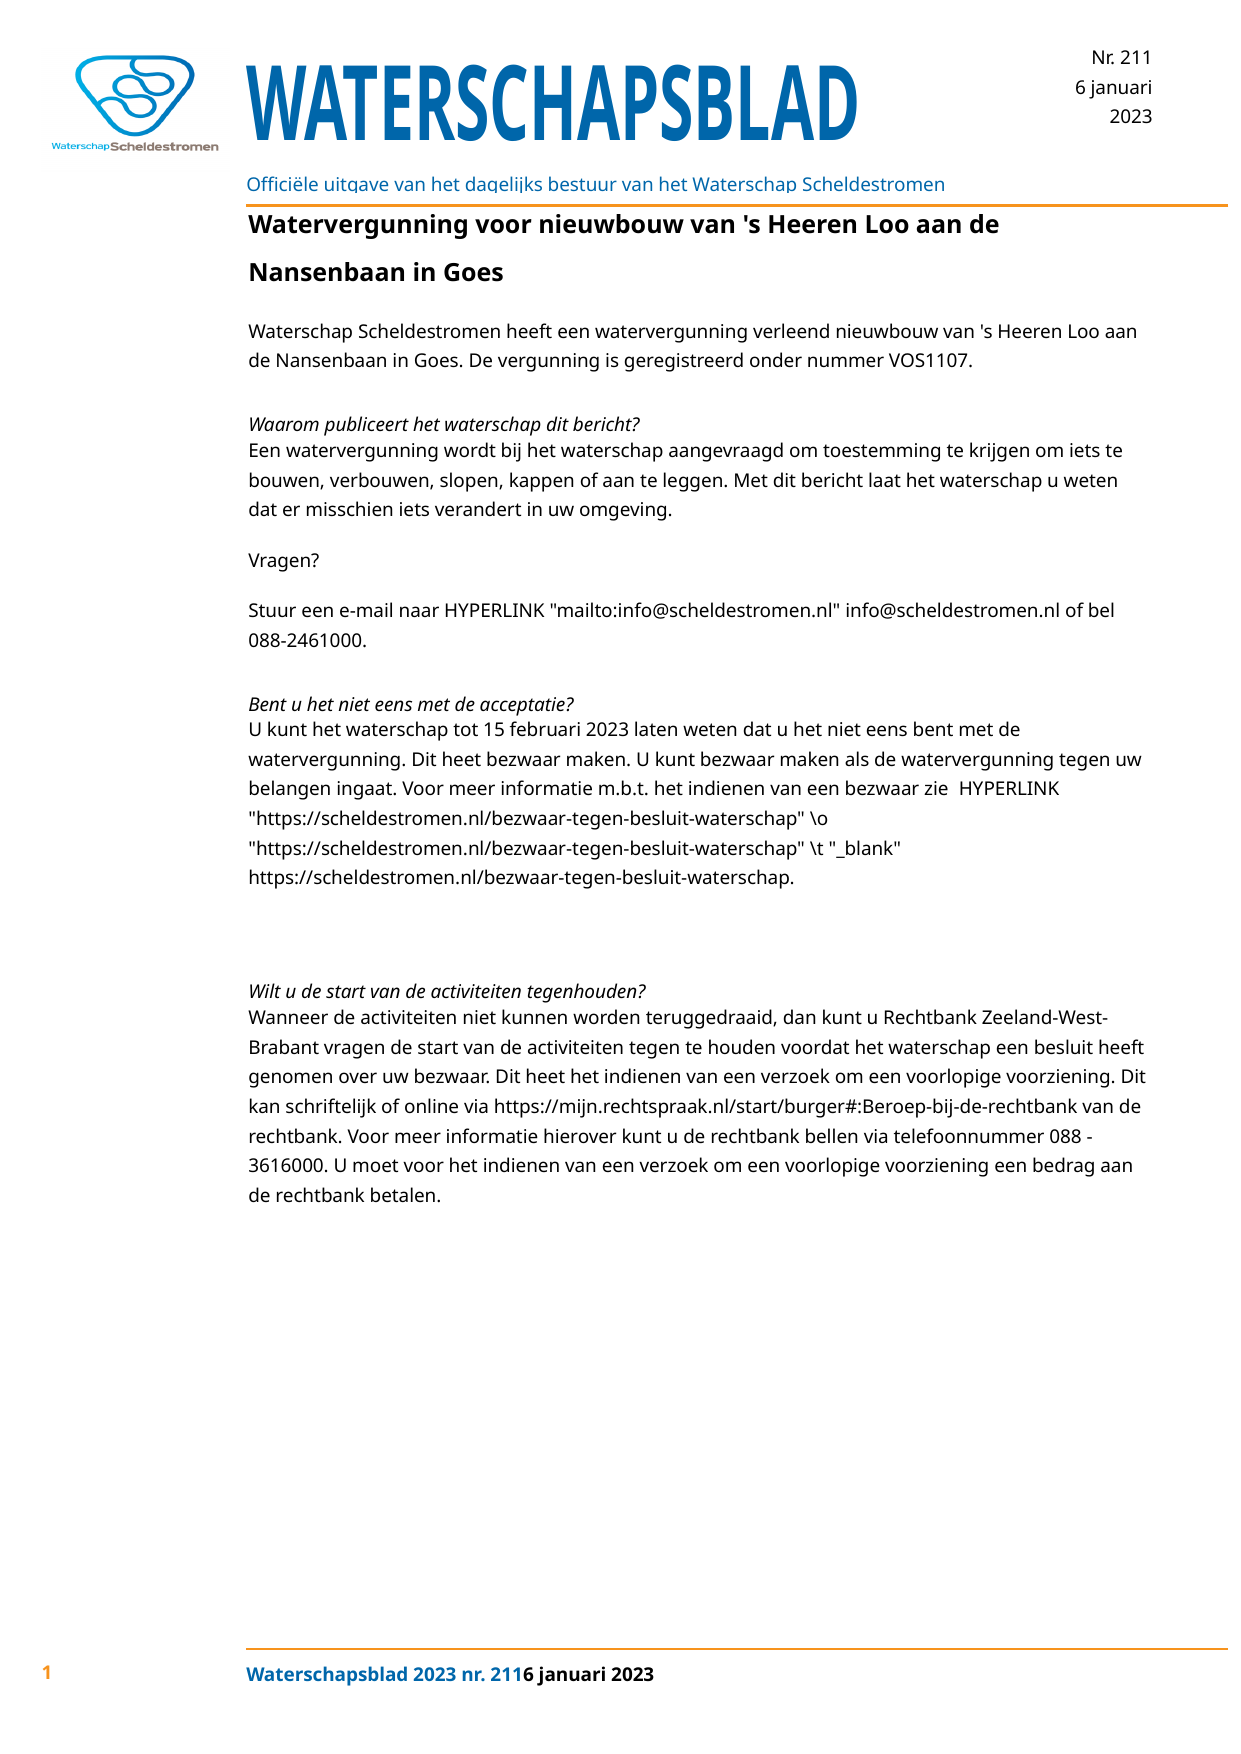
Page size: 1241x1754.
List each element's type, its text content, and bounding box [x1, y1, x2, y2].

text Vragen? [248, 547, 1152, 572]
text Wanneer de activiteiten niet kunnen worden teruggedraaid, dan kunt u Rechtbank Zeeland-West-Brabant vragen de start van de activiteiten tegen te houden voordat het waterschap een besluit heeft genomen over uw bezwaar. Dit heet het indienen van een verzoek om een voorlopige voorziening. Dit kan schriftelijk of online via https://mijn.rechtspraak.nl/start/burger#:Beroep-bij-de-rechtbank van de rechtbank. Voor meer informatie hierover kunt u de rechtbank bellen via telefoonnummer 088 - 3616000. U moet voor het indienen van een verzoek om een voorlopige voorziening een bedrag aan de rechtbank betalen. [248, 1004, 1152, 1208]
text Bent u het niet eens met de acceptatie? [248, 691, 1152, 716]
picture [41, 47, 231, 172]
text Stuur een e-mail naar HYPERLINK "mailto:info@scheldestromen.nl" info@scheldestromen.nl of bel 088-2461000. [248, 597, 1152, 652]
text Wilt u de start van de activiteiten tegenhouden? [248, 979, 1152, 1004]
text Watervergunning voor nieuwbouw van 's Heeren Loo aan de Nansenbaan in Goes [248, 207, 1152, 288]
text Een watervergunning wordt bij het waterschap aangevraagd om toestemming te krijgen om iets te bouwen, verbouwen, slopen, kappen of aan te leggen. Met dit bericht laat het waterschap u weten dat er misschien iets verandert in uw omgeving. [248, 437, 1152, 522]
text Waarom publiceert het waterschap dit bericht? [248, 411, 1152, 437]
text U kunt het waterschap tot 15 februari 2023 laten weten dat u het niet eens bent met de watervergunning. Dit heet bezwaar maken. U kunt bezwaar maken als de watervergunning tegen uw belangen ingaat. Voor meer informatie m.b.t. het indienen van een bezwaar zie HYPERLINK "https://scheldestromen.nl/bezwaar-tegen-besluit-waterschap" \o "https://scheldestromen.nl/bezwaar-tegen-besluit-waterschap" \t "_blank" https://scheldestromen.nl/bezwaar-tegen-besluit-waterschap. [248, 716, 1152, 890]
text Waterschap Scheldestromen heeft een watervergunning verleend nieuwbouw van 's Heeren Loo aan de Nansenbaan in Goes. De vergunning is geregistreerd onder nummer VOS1107. [248, 318, 1152, 373]
